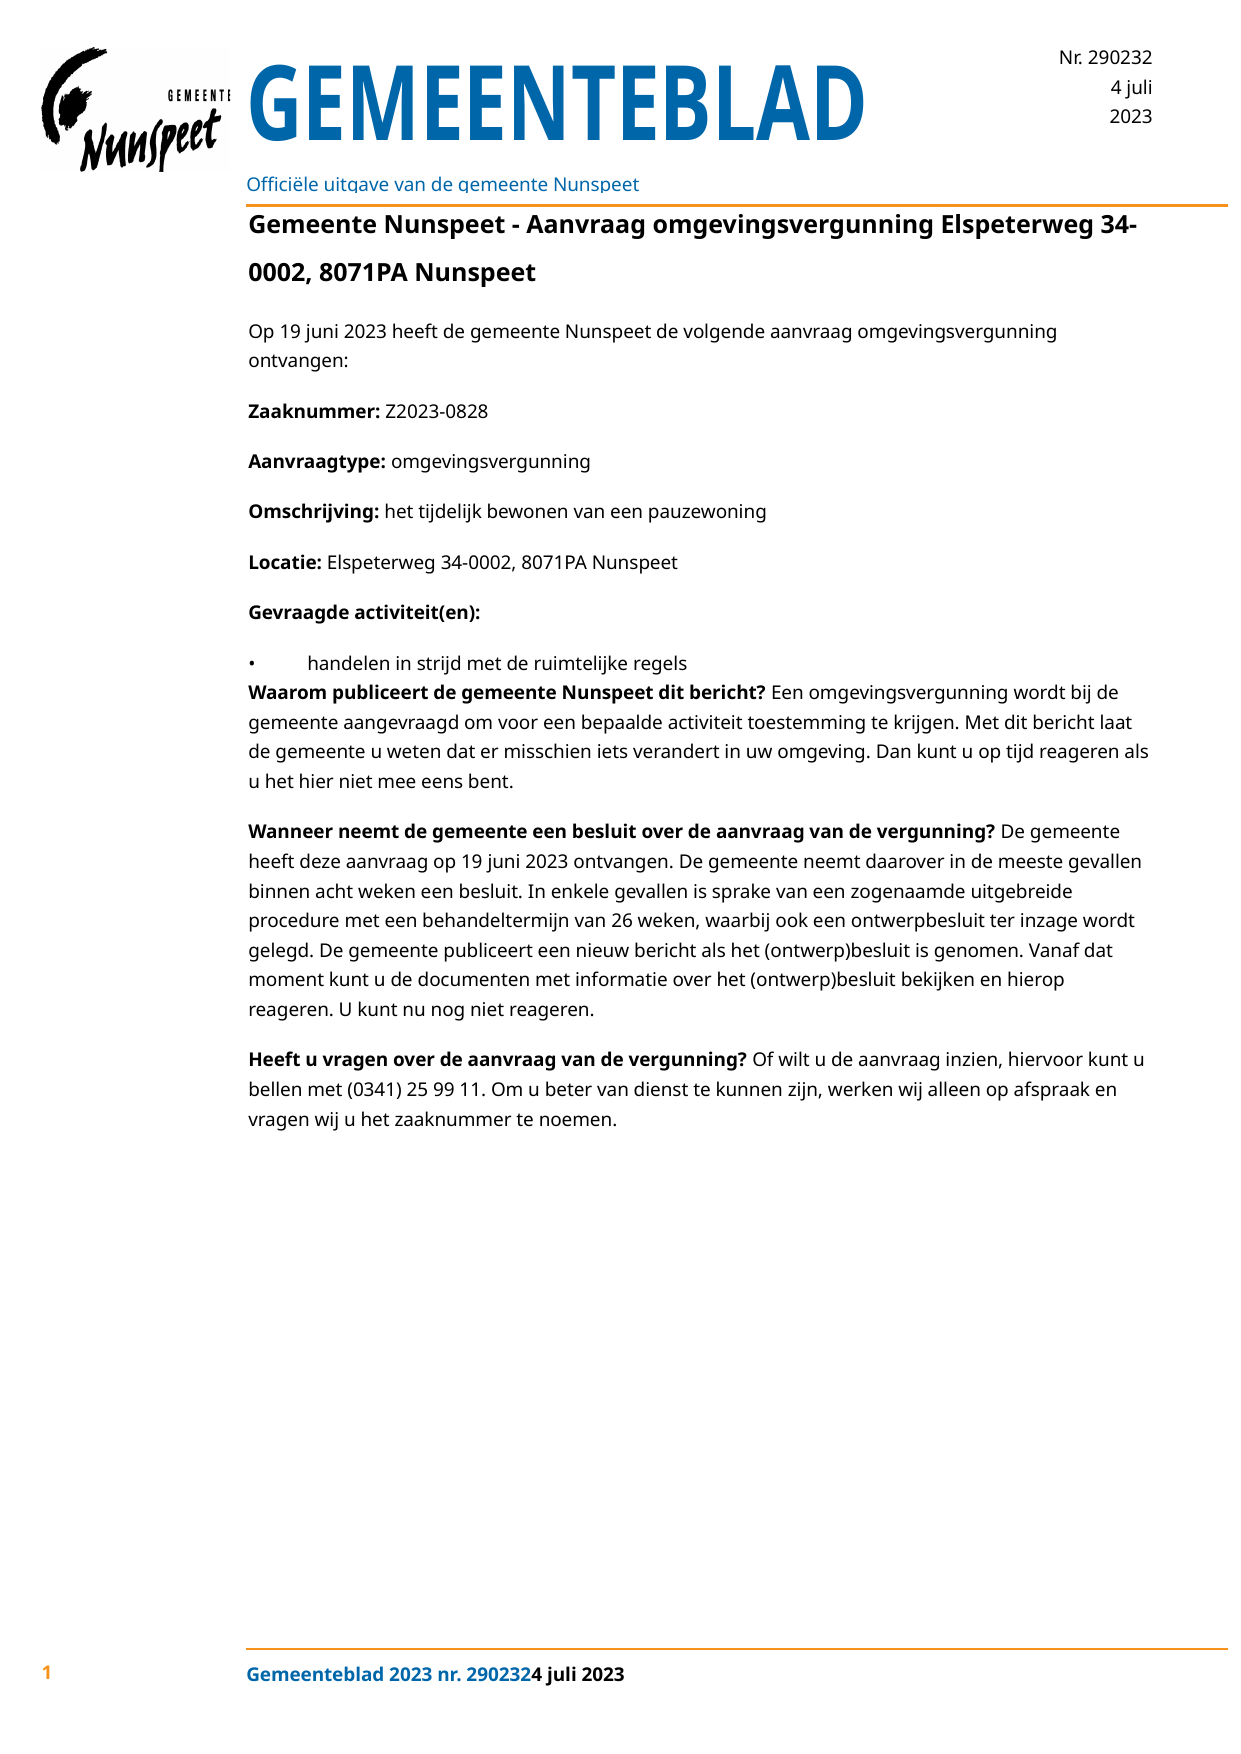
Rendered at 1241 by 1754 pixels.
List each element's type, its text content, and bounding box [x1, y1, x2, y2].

text Waarom publiceert de gemeente Nunspeet dit bericht? Een omgevingsvergunning wordt bij de gemeente aangevraagd om voor een bepaalde activiteit toestemming te krijgen. Met dit bericht laat de gemeente u weten dat er misschien iets verandert in uw omgeving. Dan kunt u op tijd reageren als u het hier niet mee eens bent. [248, 679, 1152, 794]
picture [41, 47, 231, 172]
text Heeft u vragen over de aanvraag van de vergunning? Of wilt u de aanvraag inzien, hiervoor kunt u bellen met (0341) 25 99 11. Om u beter van dienst te kunnen zijn, werken wij alleen op afspraak en vragen wij u het zaaknummer te noemen. [248, 1047, 1152, 1132]
text Gemeente Nunspeet - Aanvraag omgevingsvergunning Elspeterweg 34-0002, 8071PA Nunspeet [248, 207, 1152, 288]
list handelen in strijd met de ruimtelijke regels [248, 650, 1152, 676]
text Locatie: Elspeterweg 34-0002, 8071PA Nunspeet [248, 549, 1152, 575]
text Wanneer neemt de gemeente een besluit over de aanvraag van de vergunning? De gemeente heeft deze aanvraag op 19 juni 2023 ontvangen. De gemeente neemt daarover in de meeste gevallen binnen acht weken een besluit. In enkele gevallen is sprake van een zogenaamde uitgebreide procedure met een behandeltermijn van 26 weken, waarbij ook een ontwerpbesluit ter inzage wordt gelegd. De gemeente publiceert een nieuw bericht als het (ontwerp)besluit is genomen. Vanaf dat moment kunt u de documenten met informatie over het (ontwerp)besluit bekijken en hierop reageren. U kunt nu nog niet reageren. [248, 819, 1152, 1022]
text Aanvraagtype: omgevingsvergunning [248, 448, 1152, 474]
text Zaaknummer: Z2023-0828 [248, 398, 1152, 424]
text Omschrijving: het tijdelijk bewonen van een pauzewoning [248, 499, 1152, 524]
text Gevraagde activiteit(en): [248, 599, 1152, 625]
text Op 19 juni 2023 heeft de gemeente Nunspeet de volgende aanvraag omgevingsvergunning ontvangen: [248, 318, 1152, 373]
